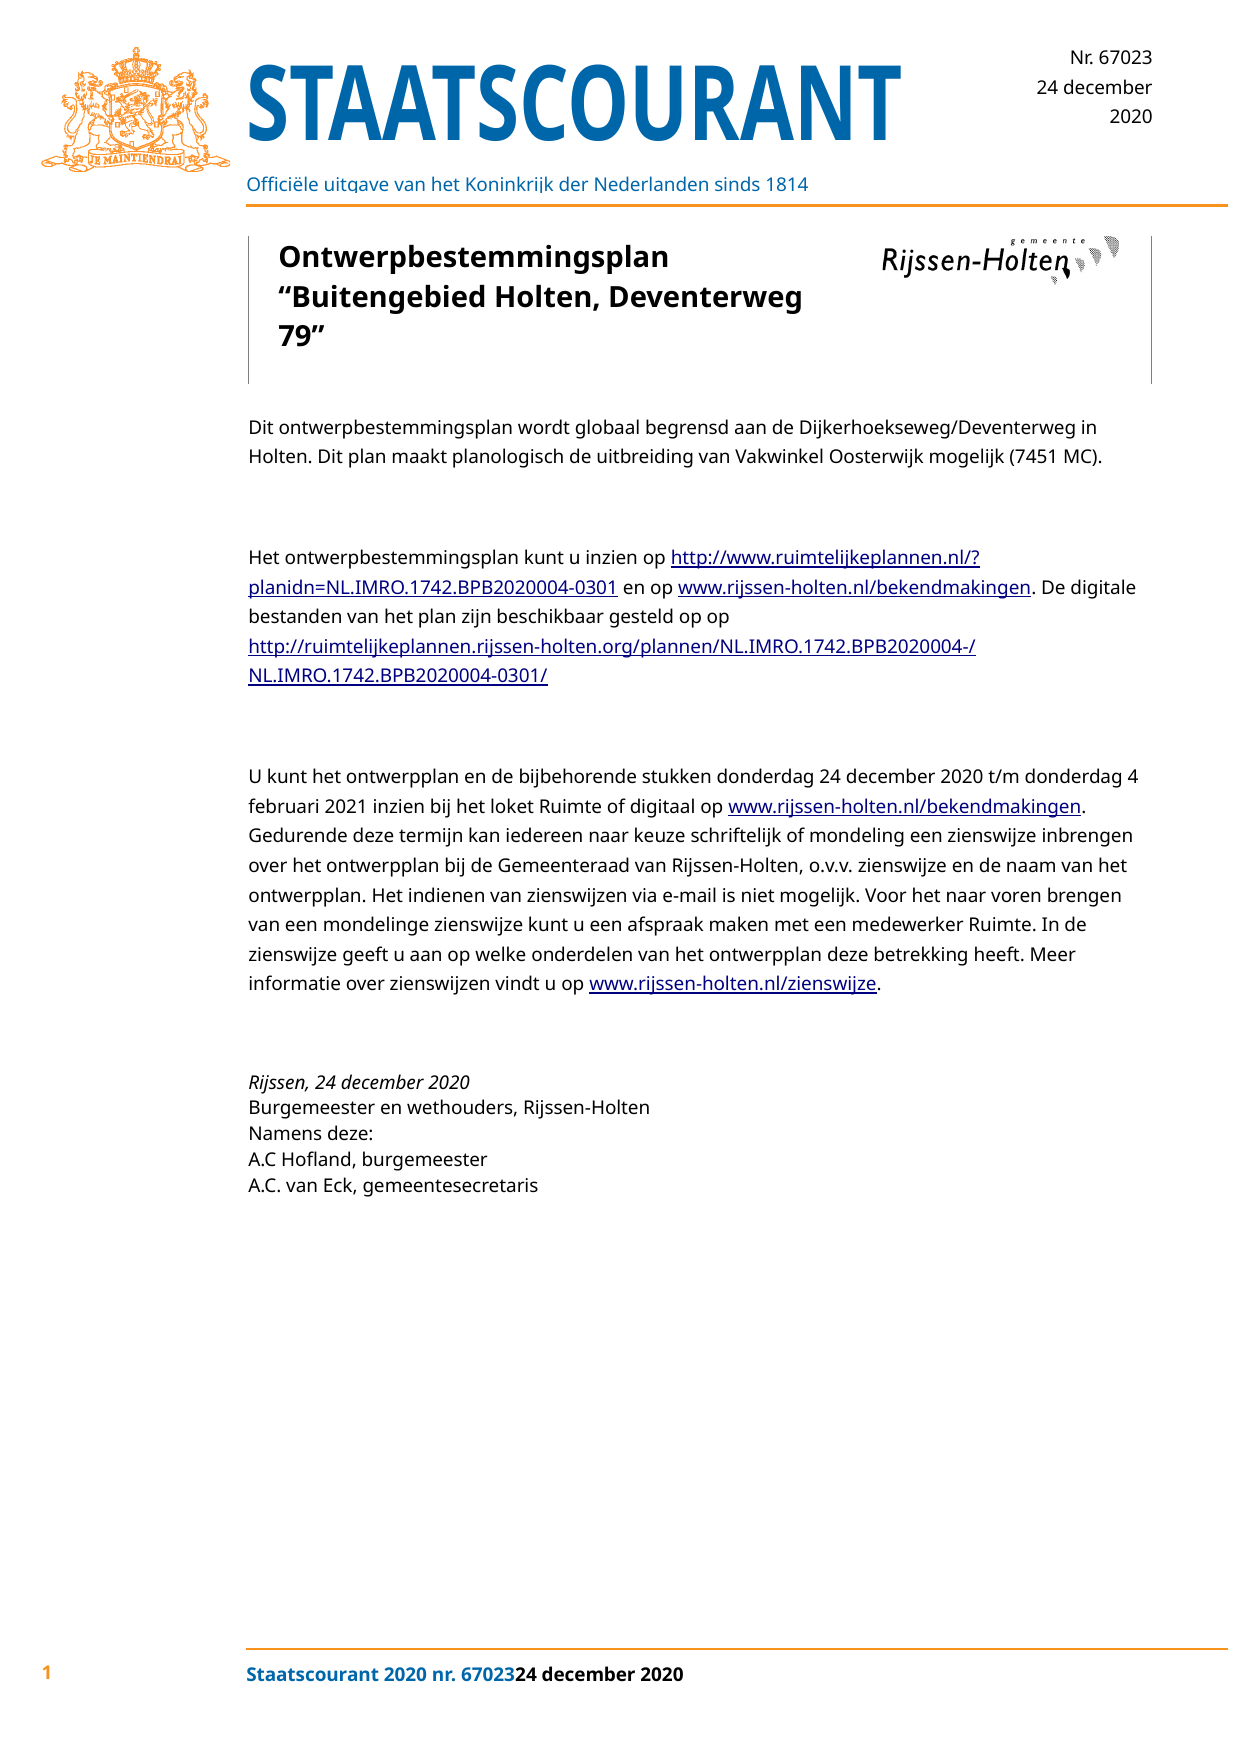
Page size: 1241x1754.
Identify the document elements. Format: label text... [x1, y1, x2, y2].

text Namens deze: [248, 1120, 1152, 1146]
text Dit ontwerpbestemmingsplan wordt globaal begrensd aan de Dijkerhoekseweg/Deventerweg in Holten. Dit plan maakt planologisch de uitbreiding van Vakwinkel Oosterwijk mogelijk (7451 MC). [248, 414, 1152, 469]
text A.C. van Eck, gemeentesecretaris [248, 1172, 1152, 1197]
text A.C Hofland, burgemeester [248, 1146, 1152, 1172]
text Burgemeester en wethouders, Rijssen-Holten [248, 1094, 1152, 1120]
table_header Ontwerpbestemmingsplan “Buitengebied Holten, Deventerweg 79” [249, 236, 850, 384]
text Rijssen, 24 december 2020 [248, 1069, 1152, 1094]
picture [882, 236, 1119, 285]
text Het ontwerpbestemmingsplan kunt u inzien op http://www.ruimtelijkeplannen.nl/?planidn=NL.IMRO.1742.BPB2020004-0301 en op www.rijssen-holten.nl/bekendmakingen. De digitale bestanden van het plan zijn beschikbaar gesteld op op http://ruimtelijkeplannen.rijssen-holten.org/plannen/NL.IMRO.1742.BPB2020004-/NL.IMRO.1742.BPB2020004-0301/ [248, 544, 1152, 688]
picture [41, 47, 231, 172]
text U kunt het ontwerpplan en de bijbehorende stukken donderdag 24 december 2020 t/m donderdag 4 februari 2021 inzien bij het loket Ruimte of digitaal op www.rijssen-holten.nl/bekendmakingen. Gedurende deze termijn kan iedereen naar keuze schriftelijk of mondeling een zienswijze inbrengen over het ontwerpplan bij de Gemeenteraad van Rijssen-Holten, o.v.v. zienswijze en de naam van het ontwerpplan. Het indienen van zienswijzen via e-mail is niet mogelijk. Voor het naar voren brengen van een mondelinge zienswijze kunt u een afspraak maken met een medewerker Ruimte. In de zienswijze geeft u aan op welke onderdelen van het ontwerpplan deze betrekking heeft. Meer informatie over zienswijzen vindt u op www.rijssen-holten.nl/zienswijze. [248, 763, 1152, 996]
table_header [850, 236, 1151, 384]
